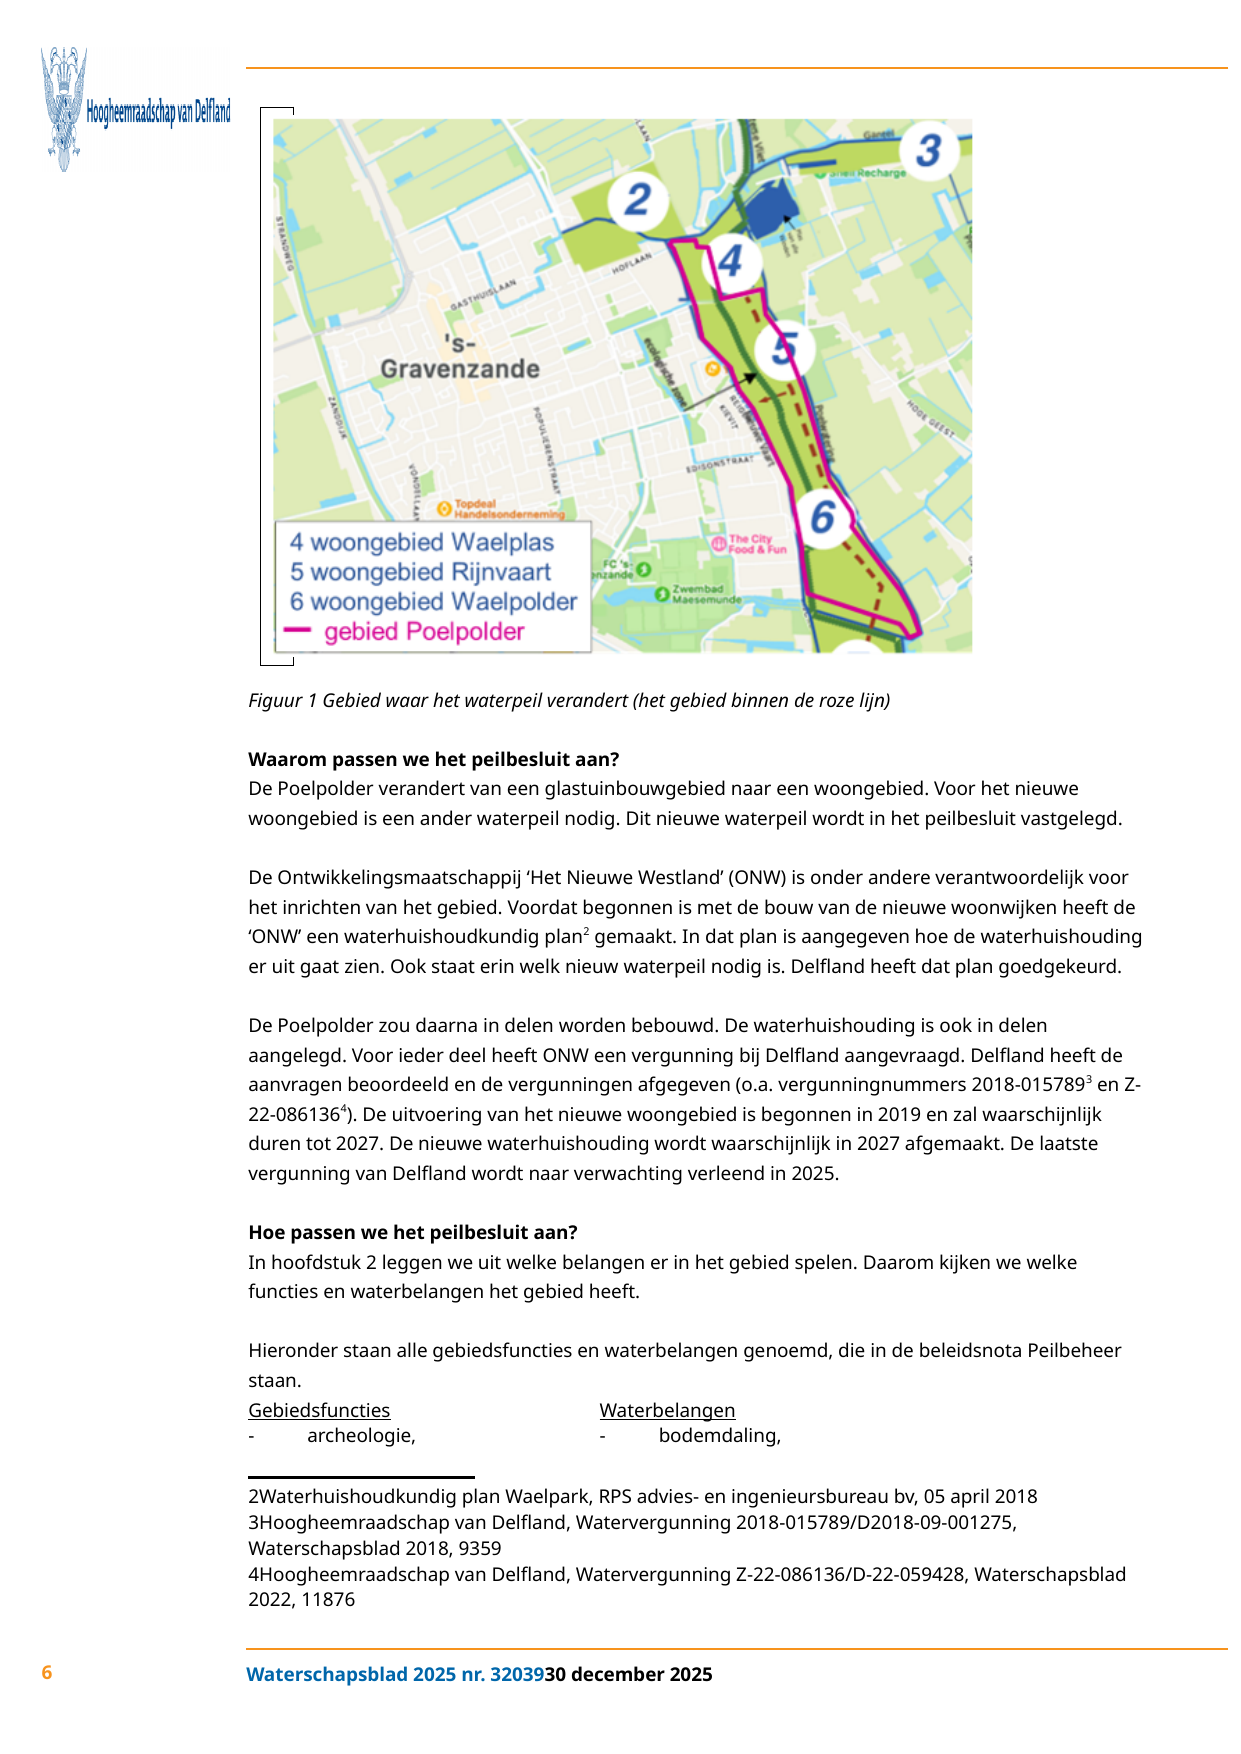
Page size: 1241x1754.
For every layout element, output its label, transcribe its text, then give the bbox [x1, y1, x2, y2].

picture [41, 47, 231, 172]
text Hoogheemraadschap van Delfland, Watervergunning Z-22-086136/D-22-059428, Waterschapsblad 2022, 11876 [248, 1561, 1152, 1612]
table_header Gebiedsfuncties [248, 1397, 599, 1423]
text Waarom passen we het peilbesluit aan? [248, 746, 1152, 772]
text Hoe passen we het peilbesluit aan? [248, 1219, 1152, 1245]
table_cell archeologie, [248, 1423, 599, 1448]
text Figuur 1 Gebied waar het waterpeil verandert (het gebied binnen de roze lijn) [248, 687, 1152, 713]
text De Poelpolder zou daarna in delen worden bebouwd. De waterhuishouding is ook in delen aangelegd. Voor ieder deel heeft ONW een vergunning bij Delfland aangevraagd. Delfland heeft de aanvragen beoordeeld en de vergunningen afgegeven (o.a. vergunningnummers 2018-015789 en Z-22-086136). De uitvoering van het nieuwe woongebied is begonnen in 2019 en zal waarschijnlijk duren tot 2027. De nieuwe waterhuishouding wordt waarschijnlijk in 2027 afgemaakt. De laatste vergunning van Delfland wordt naar verwachting verleend in 2025. [248, 1012, 1152, 1186]
text Hieronder staan alle gebiedsfuncties en waterbelangen genoemd, die in de beleidsnota Peilbeheer staan. [248, 1338, 1152, 1393]
picture [268, 115, 978, 657]
text In hoofdstuk 2 leggen we uit welke belangen er in het gebied spelen. Daarom kijken we welke functies en waterbelangen het gebied heeft. [248, 1249, 1152, 1304]
text De Poelpolder verandert van een glastuinbouwgebied naar een woongebied. Voor het nieuwe woongebied is een ander waterpeil nodig. Dit nieuwe waterpeil wordt in het peilbesluit vastgelegd. [248, 776, 1152, 831]
text Hoogheemraadschap van Delfland, Watervergunning 2018-015789/D2018-09-001275, Waterschapsblad 2018, 9359 [248, 1509, 1152, 1561]
text De Ontwikkelingsmaatschappij ‘Het Nieuwe Westland’ (ONW) is onder andere verantwoordelijk voor het inrichten van het gebied. Voordat begonnen is met de bouw van de nieuwe woonwijken heeft de ‘ONW’ een waterhuishoudkundig plan gemaakt. In dat plan is aangegeven hoe de waterhuishouding er uit gaat zien. Ook staat erin welk nieuw waterpeil nodig is. Delfland heeft dat plan goedgekeurd. [248, 864, 1152, 979]
table_cell bodemdaling, [599, 1423, 1152, 1448]
table_header Waterbelangen [599, 1397, 1152, 1423]
text Waterhuishoudkundig plan Waelpark, RPS advies- en ingenieursbureau bv, 05 april 2018 [248, 1483, 1152, 1509]
